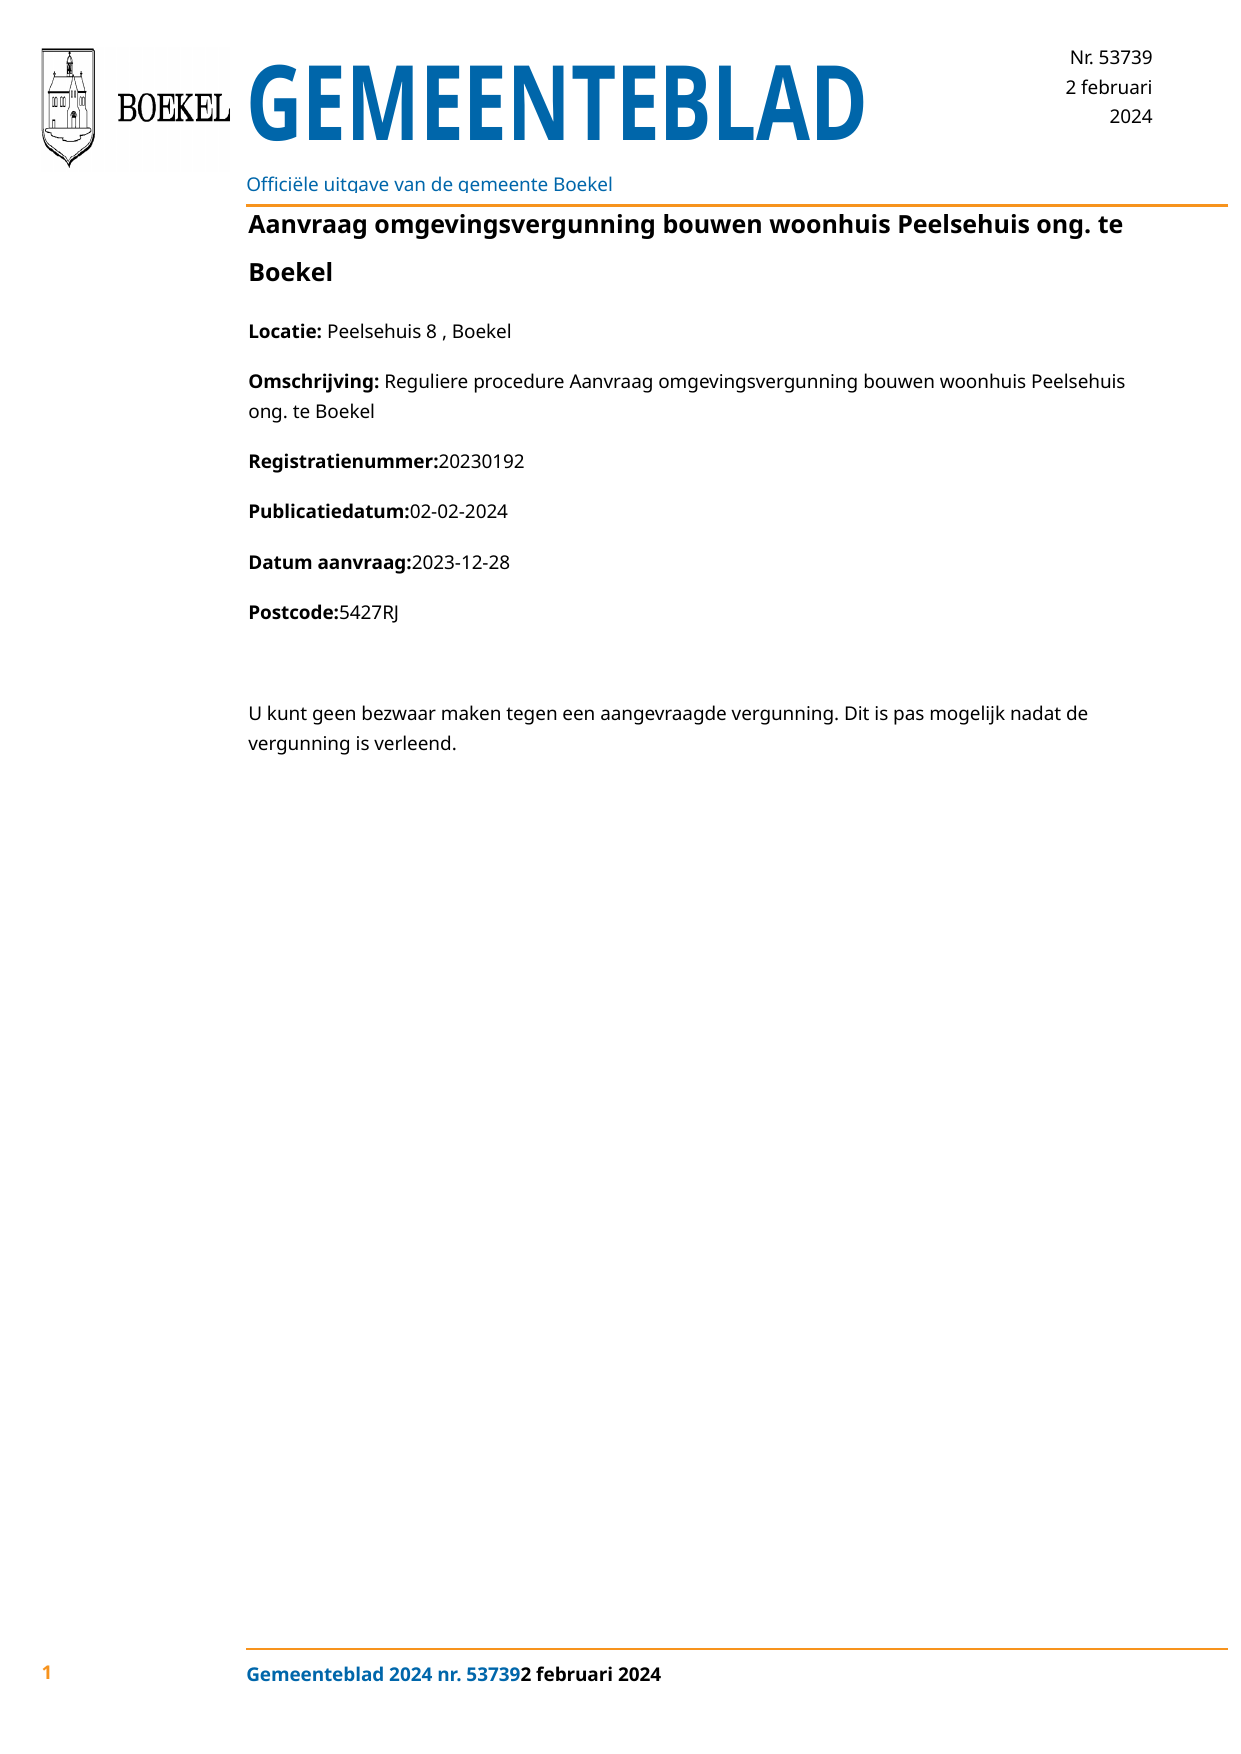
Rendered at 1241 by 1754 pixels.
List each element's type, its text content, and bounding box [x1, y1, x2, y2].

text Publicatiedatum:02-02-2024 [248, 499, 1152, 524]
picture [41, 47, 231, 172]
text Omschrijving: Reguliere procedure Aanvraag omgevingsvergunning bouwen woonhuis Peelsehuis ong. te Boekel [248, 368, 1152, 424]
text Datum aanvraag:2023-12-28 [248, 549, 1152, 575]
text Locatie: Peelsehuis 8 , Boekel [248, 318, 1152, 344]
text Aanvraag omgevingsvergunning bouwen woonhuis Peelsehuis ong. te Boekel [248, 207, 1152, 288]
text Postcode:5427RJ [248, 599, 1152, 625]
text U kunt geen bezwaar maken tegen een aangevraagde vergunning. Dit is pas mogelijk nadat de vergunning is verleend. [248, 700, 1152, 756]
text Registratienummer:20230192 [248, 448, 1152, 474]
